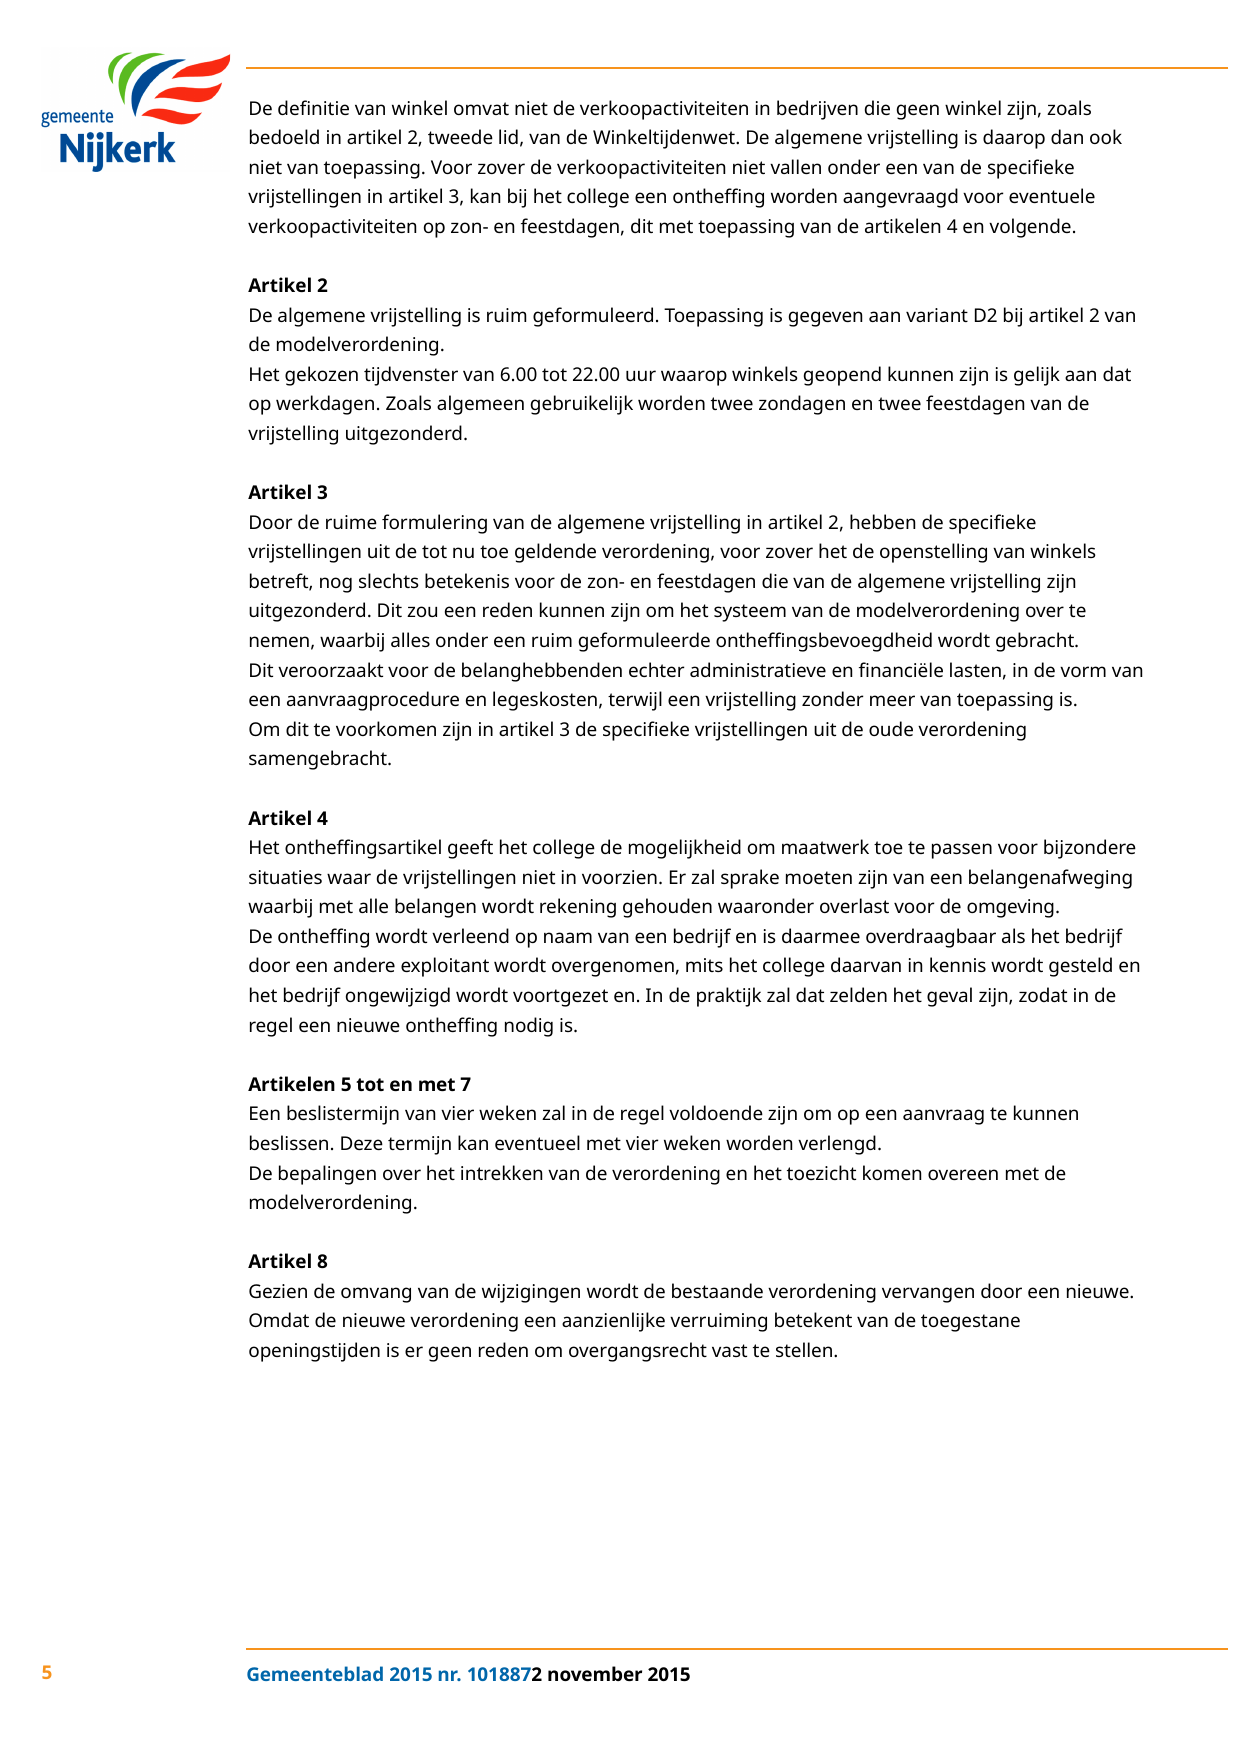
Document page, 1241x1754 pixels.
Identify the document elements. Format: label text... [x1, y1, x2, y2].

text Artikel 2 [248, 272, 1152, 298]
picture [41, 47, 231, 172]
text De ontheffing wordt verleend op naam van een bedrijf en is daarmee overdraagbaar als het bedrijf door een andere exploitant wordt overgenomen, mits het college daarvan in kennis wordt gesteld en het bedrijf ongewijzigd wordt voortgezet en. In de praktijk zal dat zelden het geval zijn, zodat in de regel een nieuwe ontheffing nodig is. [248, 923, 1152, 1038]
text Dit veroorzaakt voor de belanghebbenden echter administratieve en financiële lasten, in de vorm van een aanvraagprocedure en legeskosten, terwijl een vrijstelling zonder meer van toepassing is. [248, 657, 1152, 712]
text Gezien de omvang van de wijzigingen wordt de bestaande verordening vervangen door een nieuwe. Omdat de nieuwe verordening een aanzienlijke verruiming betekent van de toegestane openingstijden is er geen reden om overgangsrecht vast te stellen. [248, 1278, 1152, 1363]
text Artikel 8 [248, 1248, 1152, 1274]
text De algemene vrijstelling is ruim geformuleerd. Toepassing is gegeven aan variant D2 bij artikel 2 van de modelverordening. [248, 302, 1152, 357]
text Artikelen 5 tot en met 7 [248, 1071, 1152, 1097]
text Het gekozen tijdvenster van 6.00 tot 22.00 uur waarop winkels geopend kunnen zijn is gelijk aan dat op werkdagen. Zoals algemeen gebruikelijk worden twee zondagen en twee feestdagen van de vrijstelling uitgezonderd. [248, 361, 1152, 446]
text Artikel 3 [248, 479, 1152, 505]
text Het ontheffingsartikel geeft het college de mogelijkheid om maatwerk toe te passen voor bijzondere situaties waar de vrijstellingen niet in voorzien. Er zal sprake moeten zijn van een belangenafweging waarbij met alle belangen wordt rekening gehouden waaronder overlast voor de omgeving. [248, 834, 1152, 919]
text Artikel 4 [248, 805, 1152, 831]
text De definitie van winkel omvat niet de verkoopactiviteiten in bedrijven die geen winkel zijn, zoals bedoeld in artikel 2, tweede lid, van de Winkeltijdenwet. De algemene vrijstelling is daarop dan ook niet van toepassing. Voor zover de verkoopactiviteiten niet vallen onder een van de specifieke vrijstellingen in artikel 3, kan bij het college een ontheffing worden aangevraagd voor eventuele verkoopactiviteiten op zon- en feestdagen, dit met toepassing van de artikelen 4 en volgende. [248, 95, 1152, 239]
text Om dit te voorkomen zijn in artikel 3 de specifieke vrijstellingen uit de oude verordening samengebracht. [248, 716, 1152, 771]
text Door de ruime formulering van de algemene vrijstelling in artikel 2, hebben de specifieke vrijstellingen uit de tot nu toe geldende verordening, voor zover het de openstelling van winkels betreft, nog slechts betekenis voor de zon- en feestdagen die van de algemene vrijstelling zijn uitgezonderd. Dit zou een reden kunnen zijn om het systeem van de modelverordening over te nemen, waarbij alles onder een ruim geformuleerde ontheffingsbevoegdheid wordt gebracht. [248, 509, 1152, 653]
text De bepalingen over het intrekken van de verordening en het toezicht komen overeen met de modelverordening. [248, 1160, 1152, 1215]
text Een beslistermijn van vier weken zal in de regel voldoende zijn om op een aanvraag te kunnen beslissen. Deze termijn kan eventueel met vier weken worden verlengd. [248, 1101, 1152, 1156]
